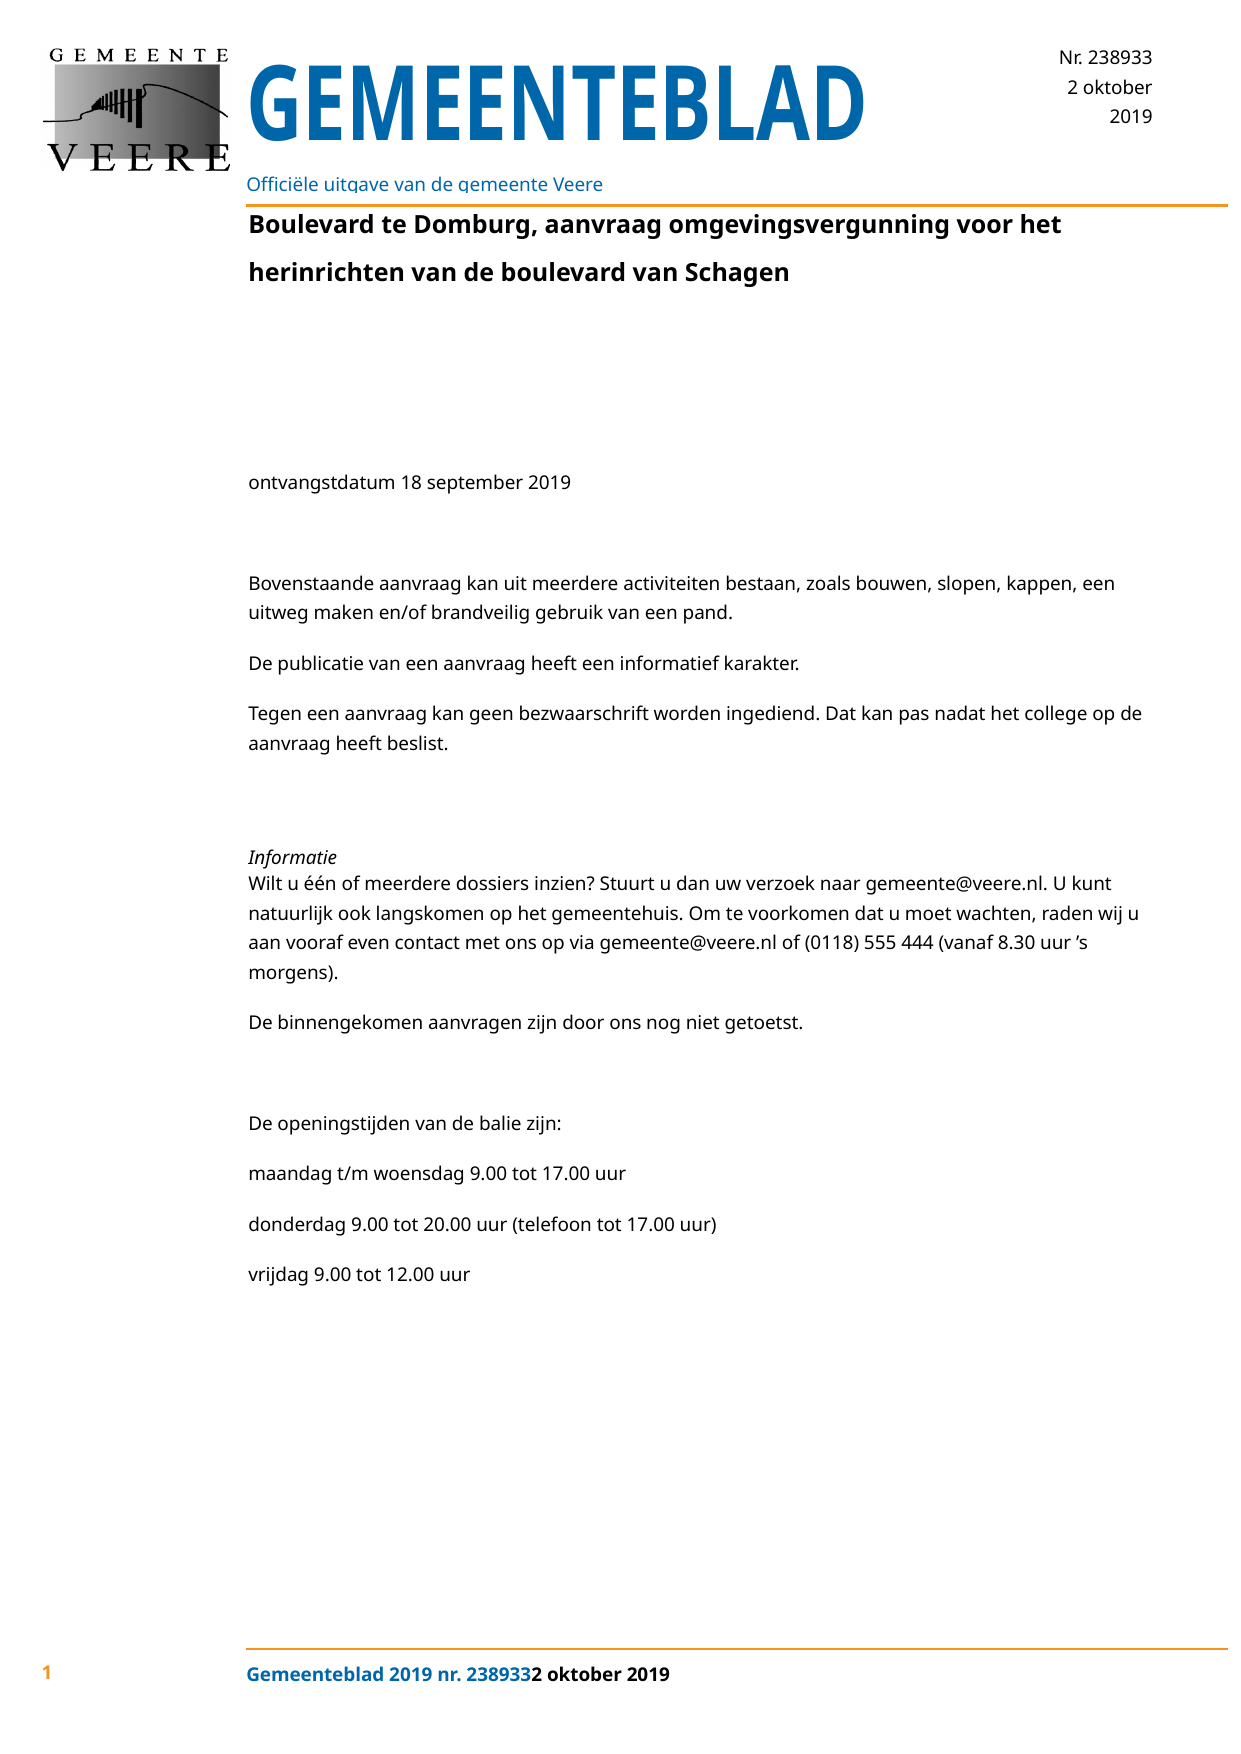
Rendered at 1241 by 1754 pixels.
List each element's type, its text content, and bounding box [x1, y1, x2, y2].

text Informatie [248, 844, 1152, 870]
text Wilt u één of meerdere dossiers inzien? Stuurt u dan uw verzoek naar gemeente@veere.nl. U kunt natuurlijk ook langskomen op het gemeentehuis. Om te voorkomen dat u moet wachten, raden wij u aan vooraf even contact met ons op via gemeente@veere.nl of (0118) 555 444 (vanaf 8.30 uur ’s morgens). [248, 870, 1152, 984]
text De binnengekomen aanvragen zijn door ons nog niet getoetst. [248, 1009, 1152, 1035]
text De publicatie van een aanvraag heeft een informatief karakter. [248, 650, 1152, 676]
text vrijdag 9.00 tot 12.00 uur [248, 1261, 1152, 1287]
picture [41, 47, 231, 172]
text ontvangstdatum 18 september 2019 [248, 469, 1152, 495]
text Bovenstaande aanvraag kan uit meerdere activiteiten bestaan, zoals bouwen, slopen, kappen, een uitweg maken en/of brandveilig gebruik van een pand. [248, 570, 1152, 625]
text Boulevard te Domburg, aanvraag omgevingsvergunning voor het herinrichten van de boulevard van Schagen [248, 207, 1152, 288]
text Tegen een aanvraag kan geen bezwaarschrift worden ingediend. Dat kan pas nadat het college op de aanvraag heeft beslist. [248, 700, 1152, 756]
text maandag t/m woensdag 9.00 tot 17.00 uur [248, 1161, 1152, 1186]
text De openingstijden van de balie zijn: [248, 1110, 1152, 1136]
text donderdag 9.00 tot 20.00 uur (telefoon tot 17.00 uur) [248, 1211, 1152, 1237]
